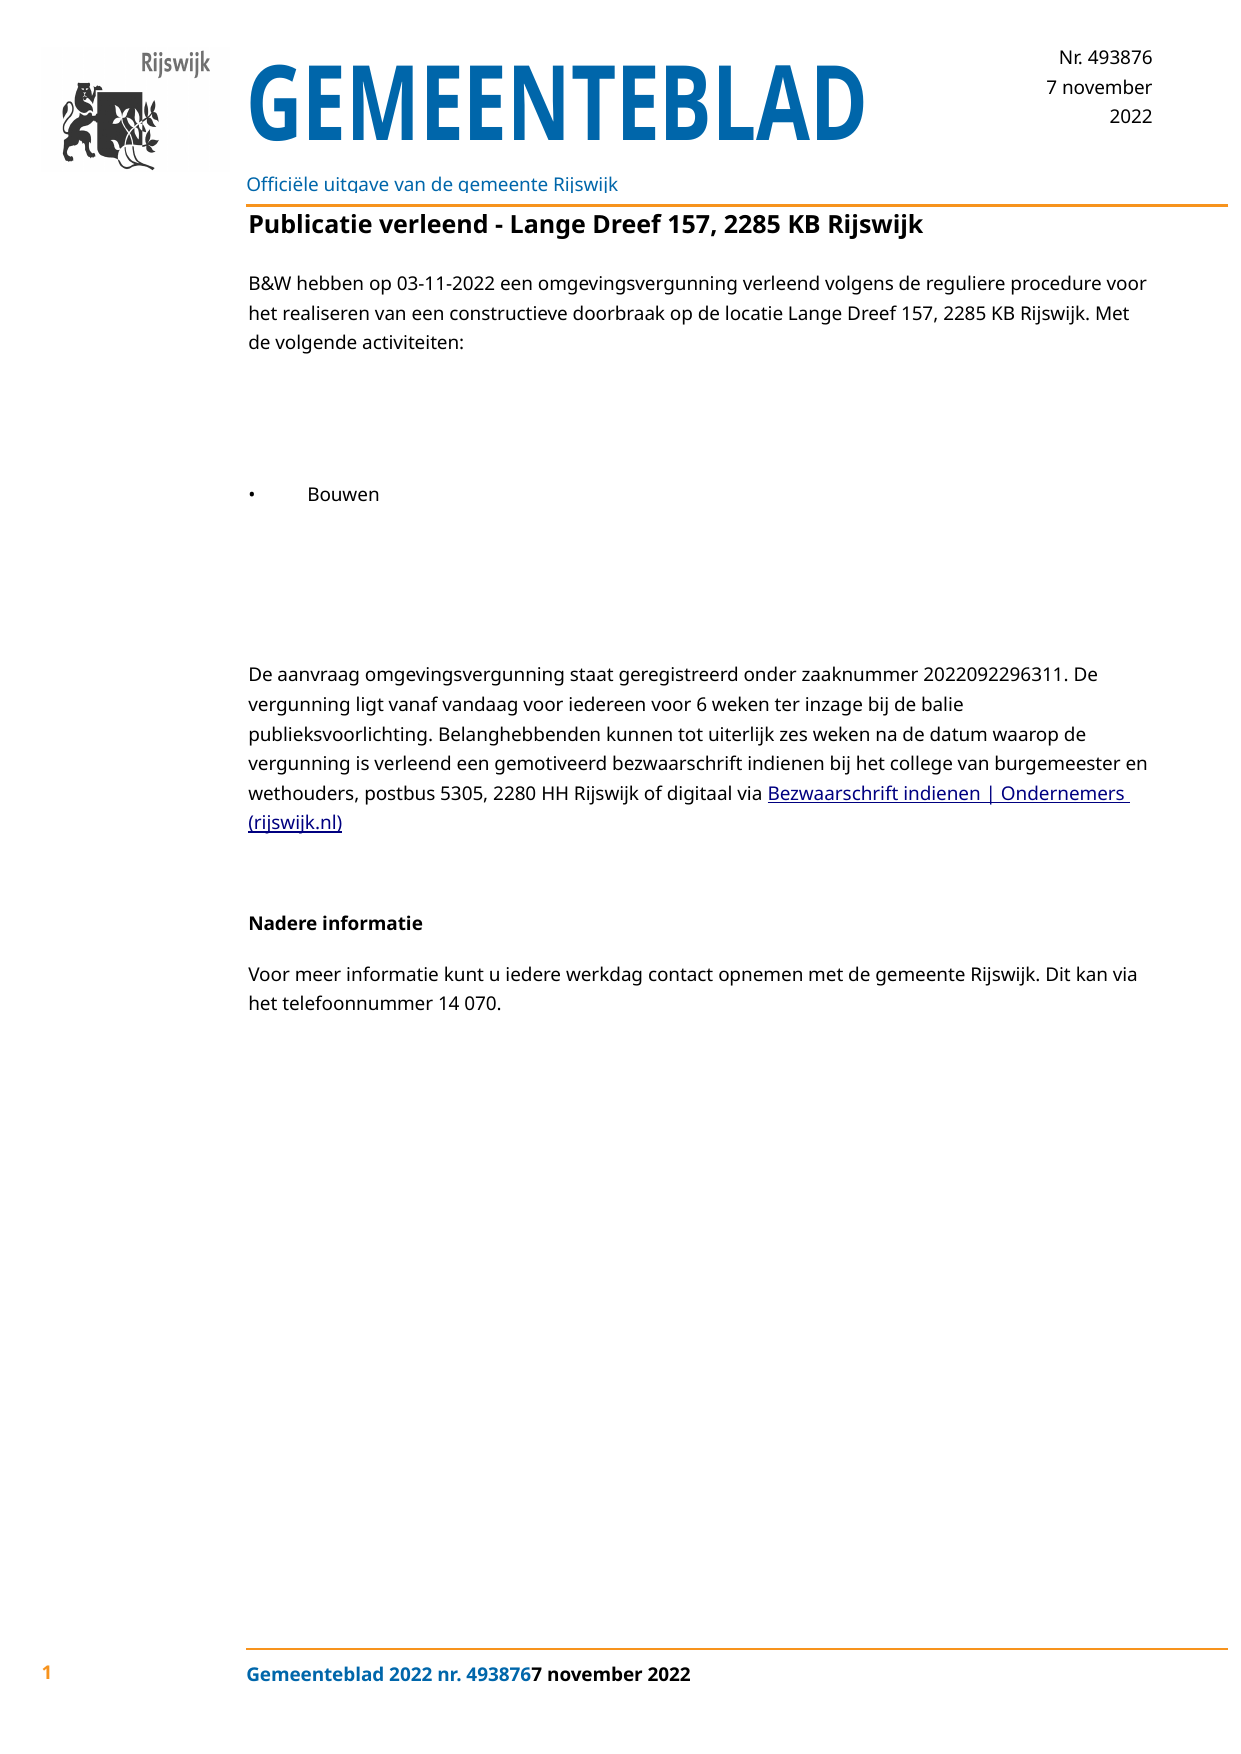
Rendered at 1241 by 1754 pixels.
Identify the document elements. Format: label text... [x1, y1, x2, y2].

text Nadere informatie [248, 910, 1152, 936]
text Publicatie verleend - Lange Dreef 157, 2285 KB Rijswijk [248, 207, 1152, 241]
text Voor meer informatie kunt u iedere werkdag contact opnemen met de gemeente Rijswijk. Dit kan via het telefoonnummer 14 070. [248, 961, 1152, 1016]
picture [41, 47, 231, 172]
list Bouwen [248, 481, 1152, 506]
text De aanvraag omgevingsvergunning staat geregistreerd onder zaaknummer 2022092296311. De vergunning ligt vanaf vandaag voor iedereen voor 6 weken ter inzage bij de balie publieksvoorlichting. Belanghebbenden kunnen tot uiterlijk zes weken na de datum waarop de vergunning is verleend een gemotiveerd bezwaarschrift indienen bij het college van burgemeester en wethouders, postbus 5305, 2280 HH Rijswijk of digitaal via Bezwaarschrift indienen | Ondernemers (rijswijk.nl) [248, 662, 1152, 835]
text B&W hebben op 03-11-2022 een omgevingsvergunning verleend volgens de reguliere procedure voor het realiseren van een constructieve doorbraak op de locatie Lange Dreef 157, 2285 KB Rijswijk. Met de volgende activiteiten: [248, 270, 1152, 355]
